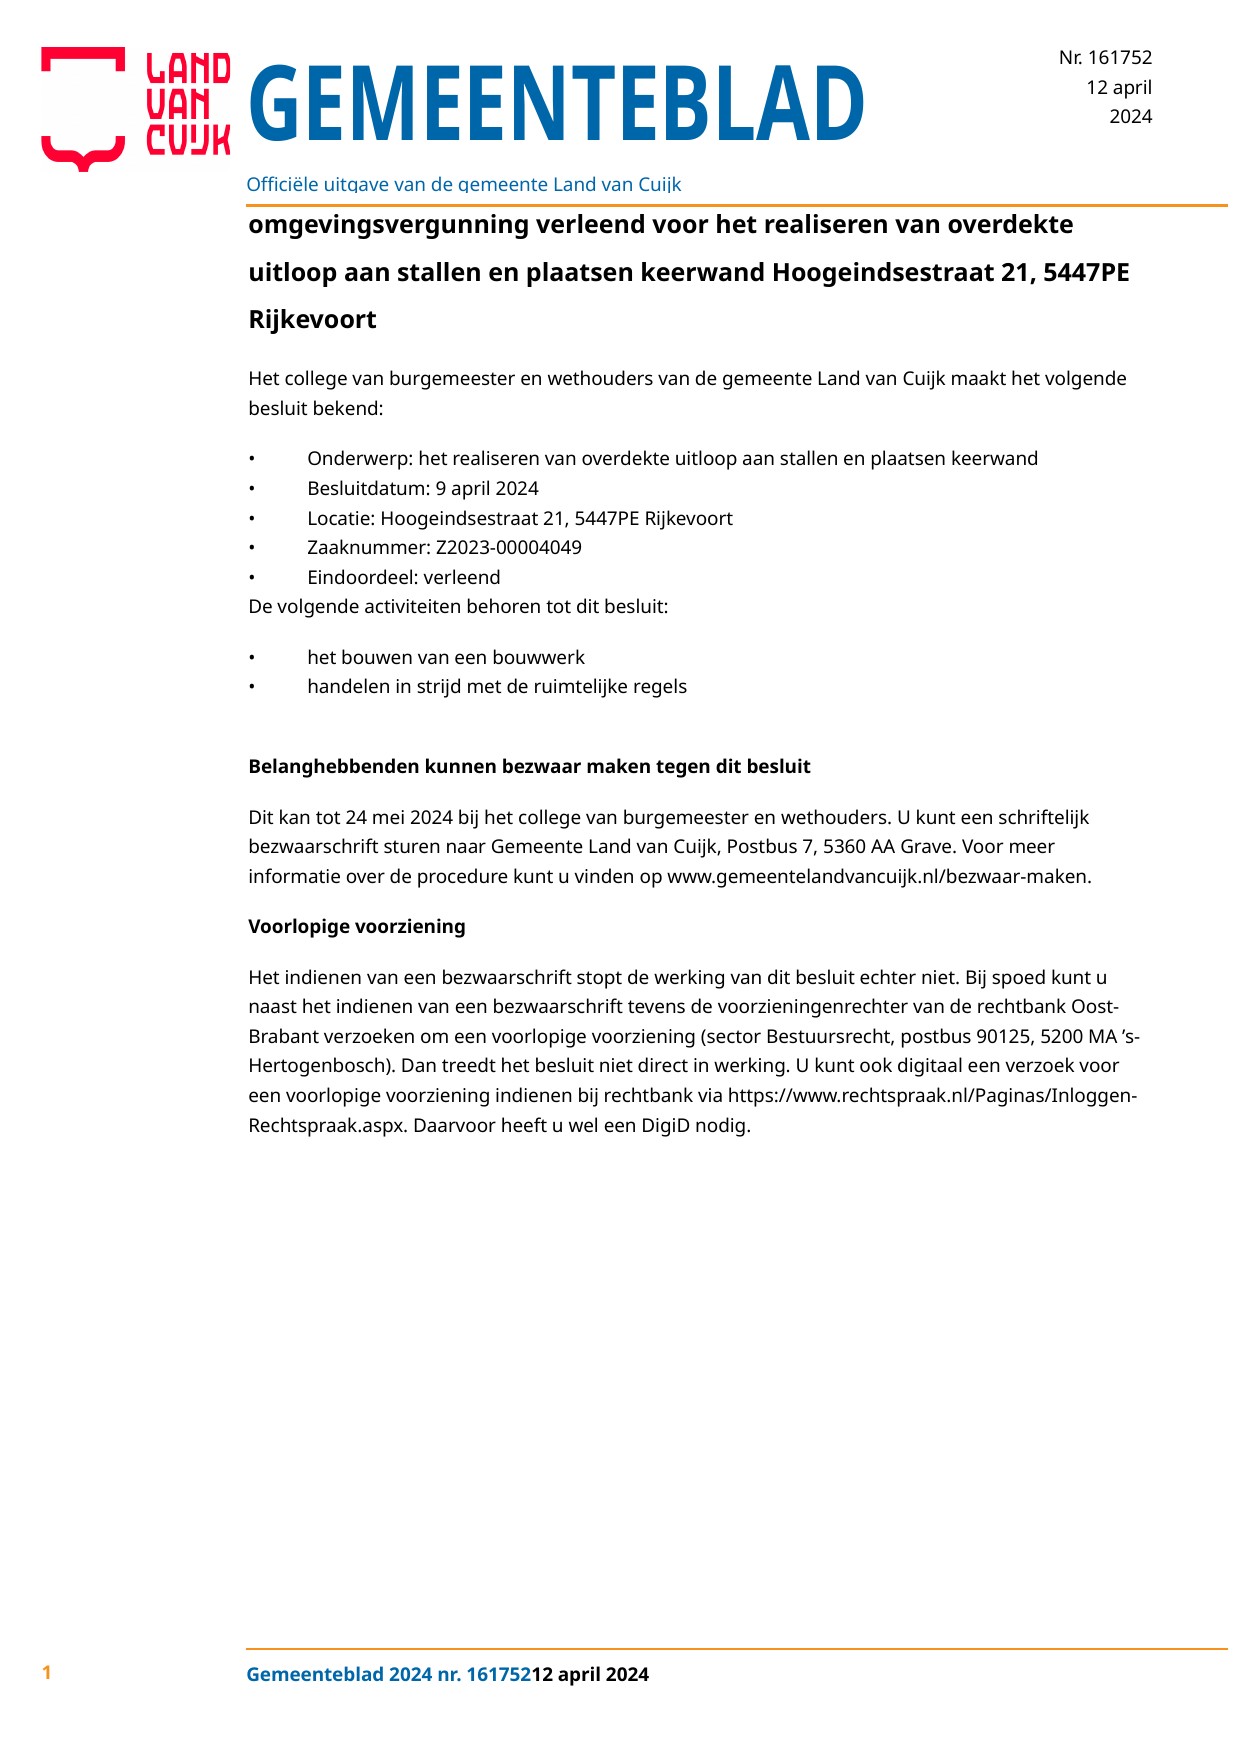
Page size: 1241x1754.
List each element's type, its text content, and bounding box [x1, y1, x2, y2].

list Besluitdatum: 9 april 2024 [248, 475, 1152, 501]
list handelen in strijd met de ruimtelijke regels [248, 673, 1152, 699]
text Dit kan tot 24 mei 2024 bij het college van burgemeester en wethouders. U kunt een schriftelijk bezwaarschrift sturen naar Gemeente Land van Cuijk, Postbus 7, 5360 AA Grave. Voor meer informatie over de procedure kunt u vinden op www.gemeentelandvancuijk.nl/bezwaar-maken. [248, 804, 1152, 889]
list het bouwen van een bouwwerk [248, 644, 1152, 669]
list Locatie: Hoogeindsestraat 21, 5447PE Rijkevoort [248, 505, 1152, 530]
list Onderwerp: het realiseren van overdekte uitloop aan stallen en plaatsen keerwand [248, 446, 1152, 471]
text De volgende activiteiten behoren tot dit besluit: [248, 593, 1152, 619]
text Voorlopige voorziening [248, 913, 1152, 939]
list Zaaknummer: Z2023-00004049 [248, 534, 1152, 560]
list Eindoordeel: verleend [248, 564, 1152, 589]
picture [41, 47, 231, 172]
text Het college van burgemeester en wethouders van de gemeente Land van Cuijk maakt het volgende besluit bekend: [248, 366, 1152, 421]
text Belanghebbenden kunnen bezwaar maken tegen dit besluit [248, 753, 1152, 779]
text Het indienen van een bezwaarschrift stopt de werking van dit besluit echter niet. Bij spoed kunt u naast het indienen van een bezwaarschrift tevens de voorzieningenrechter van de rechtbank Oost-Brabant verzoeken om een voorlopige voorziening (sector Bestuursrecht, postbus 90125, 5200 MA ’s-Hertogenbosch). Dan treedt het besluit niet direct in werking. U kunt ook digitaal een verzoek voor een voorlopige voorziening indienen bij rechtbank via https://www.rechtspraak.nl/Paginas/Inloggen-Rechtspraak.aspx. Daarvoor heeft u wel een DigiD nodig. [248, 964, 1152, 1137]
text omgevingsvergunning verleend voor het realiseren van overdekte uitloop aan stallen en plaatsen keerwand Hoogeindsestraat 21, 5447PE Rijkevoort [248, 207, 1152, 336]
